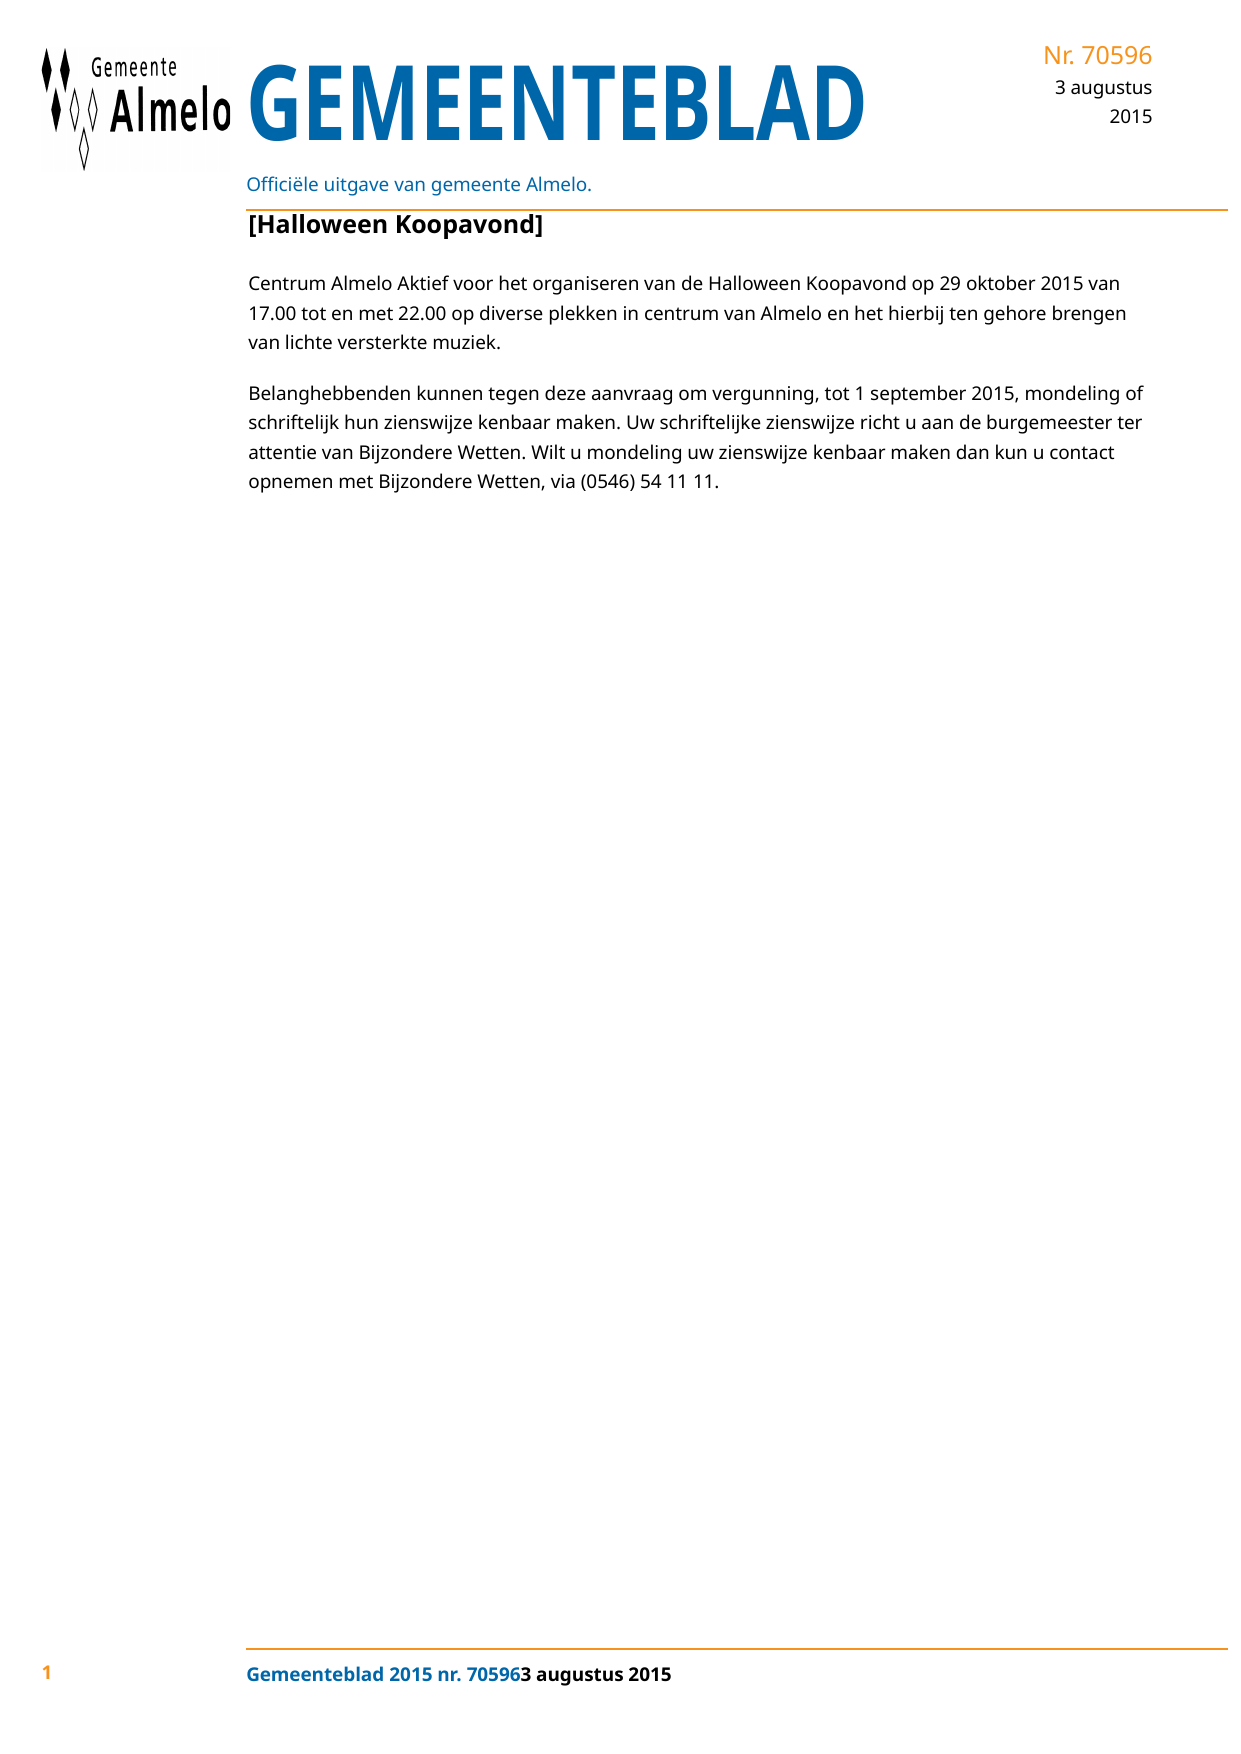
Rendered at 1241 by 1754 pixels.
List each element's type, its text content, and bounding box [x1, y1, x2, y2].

text Belanghebbenden kunnen tegen deze aanvraag om vergunning, tot 1 september 2015, mondeling of schriftelijk hun zienswijze kenbaar maken. Uw schriftelijke zienswijze richt u aan de burgemeester ter attentie van Bijzondere Wetten. Wilt u mondeling uw zienswijze kenbaar maken dan kun u contact opnemen met Bijzondere Wetten, via (0546) 54 11 11. [248, 380, 1152, 494]
text [Halloween Koopavond] [248, 211, 1152, 241]
text Centrum Almelo Aktief voor het organiseren van de Halloween Koopavond op 29 oktober 2015 van 17.00 tot en met 22.00 op diverse plekken in centrum van Almelo en het hierbij ten gehore brengen van lichte versterkte muziek. [248, 270, 1152, 355]
picture [41, 47, 231, 172]
